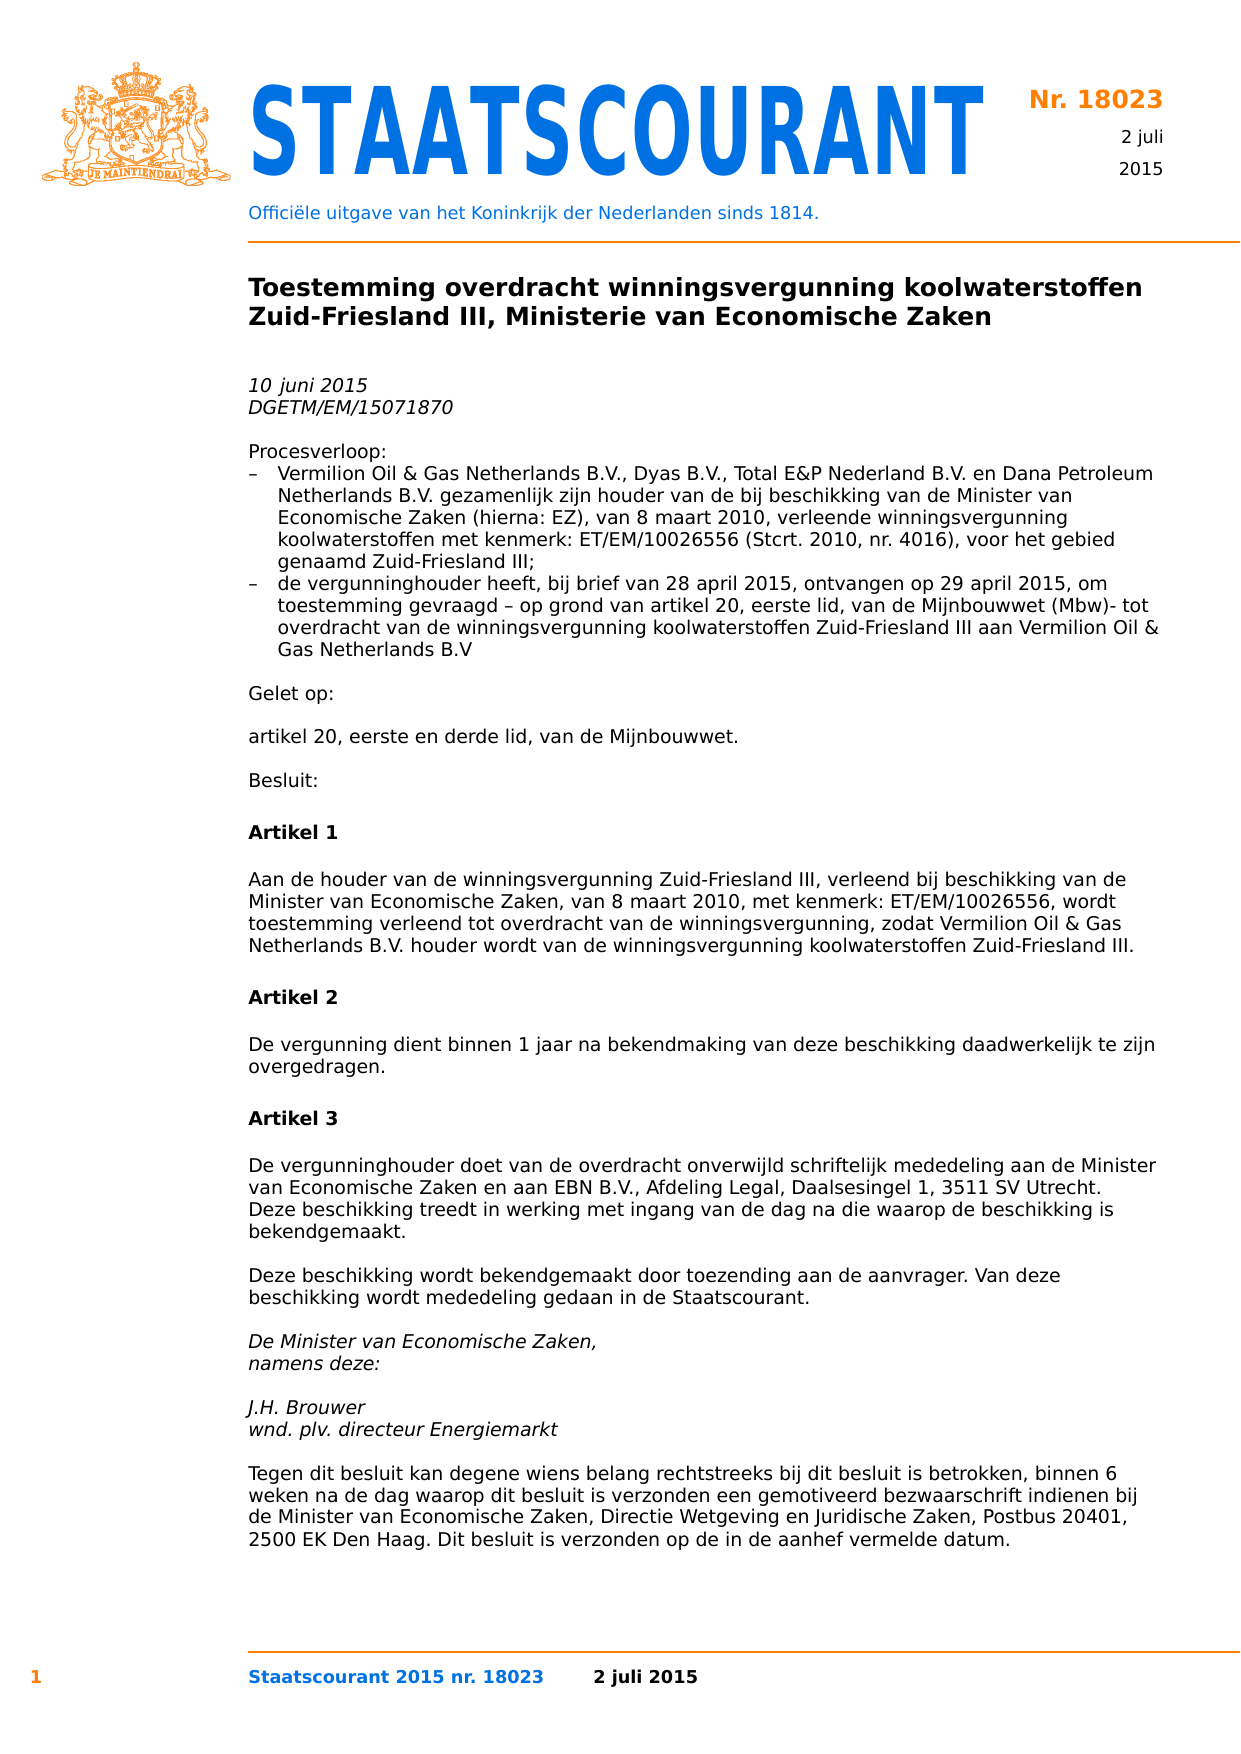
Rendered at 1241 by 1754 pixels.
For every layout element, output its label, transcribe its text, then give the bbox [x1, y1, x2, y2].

subtitle Artikel 1 [248, 822, 1163, 844]
subtitle Toestemming overdracht winningsvergunning koolwaterstoffen Zuid-Friesland III, Ministerie van Economische Zaken [248, 273, 1163, 331]
table_header [25, 62, 248, 241]
text DGETM/EM/15071870 [248, 397, 1163, 419]
text Besluit: [248, 770, 1163, 792]
text Gelet op: [248, 683, 1163, 704]
text Aan de houder van de winningsvergunning Zuid-Friesland III, verleend bij beschikking van de Minister van Economische Zaken, van 8 maart 2010, met kenmerk: ET/EM/10026556, wordt toestemming verleend tot overdracht van de winningsvergunning, zodat Vermilion Oil & Gas Netherlands B.V. houder wordt van de winningsvergunning koolwaterstoffen Zuid-Friesland III. [248, 869, 1163, 957]
text Procesverloop: [248, 441, 1163, 463]
text Deze beschikking wordt bekendgemaakt door toezending aan de aanvrager. Van deze beschikking wordt mededeling gedaan in de Staatscourant. [248, 1265, 1163, 1309]
text Deze beschikking treedt in werking met ingang van de dag na die waarop de beschikking is bekendgemaakt. [248, 1199, 1163, 1243]
table_header Nr. 18023 [998, 62, 1240, 121]
text artikel 20, eerste en derde lid, van de Mijnbouwwet. [248, 726, 1163, 748]
text De vergunning dient binnen 1 jaar na bekendmaking van deze beschikking daadwerkelijk te zijn overgedragen. [248, 1034, 1163, 1078]
text – Vermilion Oil & Gas Netherlands B.V., Dyas B.V., Total E&P Nederland B.V. en Dana Petroleum Netherlands B.V. gezamenlijk zijn houder van de bij beschikking van de Minister van Economische Zaken (hierna: EZ), van 8 maart 2010, verleende winningsvergunning koolwaterstoffen met kenmerk: ET/EM/10026556 (Stcrt. 2010, nr. 4016), voor het gebied genaamd Zuid-Friesland III; [248, 463, 1163, 573]
text Tegen dit besluit kan degene wiens belang rechtstreeks bij dit besluit is betrokken, binnen 6 weken na de dag waarop dit besluit is verzonden een gemotiveerd bezwaarschrift indienen bij de Minister van Economische Zaken, Directie Wetgeving en Juridische Zaken, Postbus 20401, 2500 EK Den Haag. Dit besluit is verzonden op de in de aanhef vermelde datum. [248, 1462, 1163, 1550]
text – de vergunninghouder heeft, bij brief van 28 april 2015, ontvangen op 29 april 2015, om toestemming gevraagd – op grond van artikel 20, eerste lid, van de Mijnbouwwet (Mbw)- tot overdracht van de winningsvergunning koolwaterstoffen Zuid-Friesland III aan Vermilion Oil & Gas Netherlands B.V [248, 573, 1163, 661]
text 10 juni 2015 [248, 375, 1163, 397]
subtitle Artikel 2 [248, 987, 1163, 1009]
picture [41, 62, 231, 186]
table_cell Officiële uitgave van het Koninkrijk der Nederlanden sinds 1814. [248, 203, 1240, 241]
subtitle Artikel 3 [248, 1108, 1163, 1130]
table_cell 2015 [998, 153, 1240, 203]
text De Minister van Economische Zaken, namens deze: J.H. Brouwer wnd. plv. directeur Energiemarkt [248, 1331, 1163, 1441]
table_header STAATSCOURANT [248, 62, 998, 203]
text De vergunninghouder doet van de overdracht onverwijld schriftelijk mededeling aan de Minister van Economische Zaken en aan EBN B.V., Afdeling Legal, Daalsesingel 1, 3511 SV Utrecht. [248, 1155, 1163, 1199]
table_cell 2 juli [998, 121, 1240, 153]
